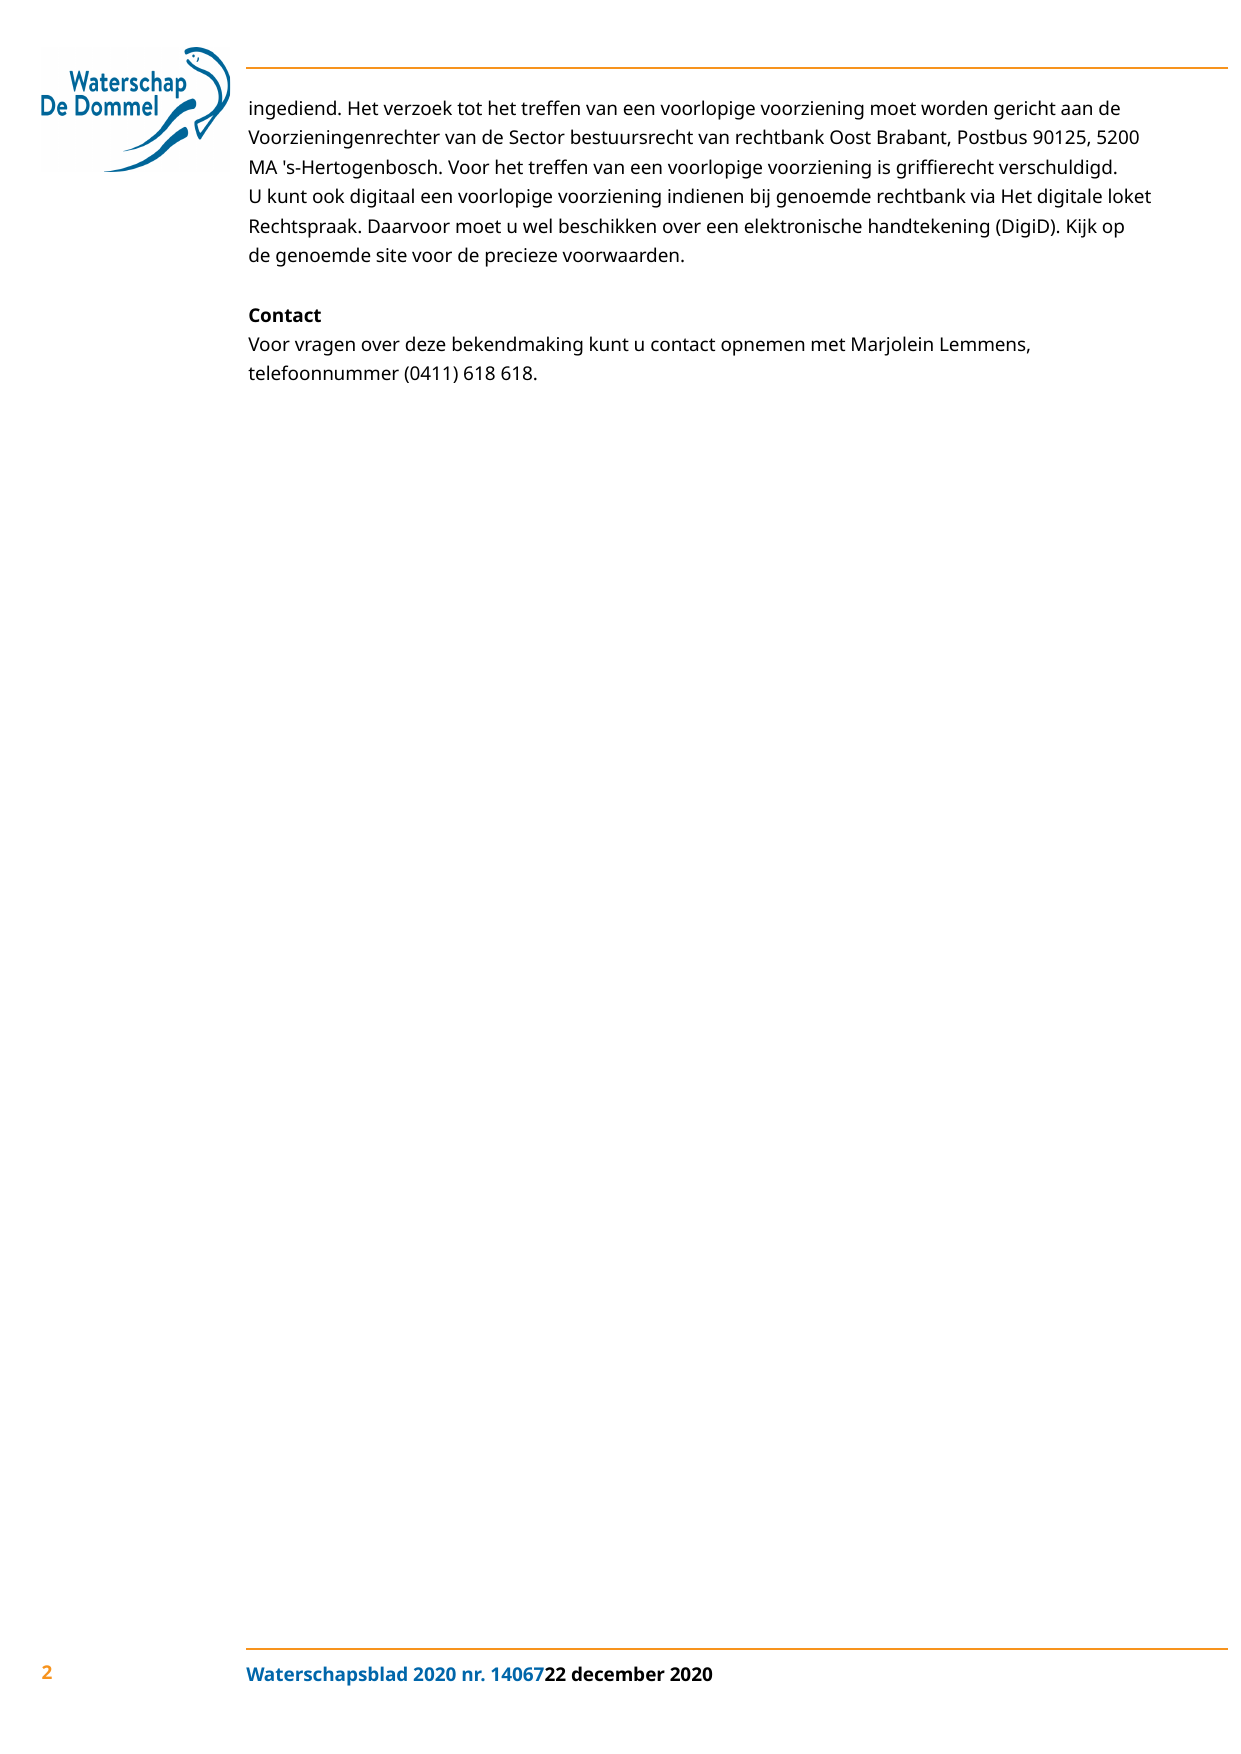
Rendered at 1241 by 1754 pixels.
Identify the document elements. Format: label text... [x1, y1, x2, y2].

picture [45, 99, 51, 111]
picture [41, 47, 231, 172]
picture [204, 47, 231, 76]
table_header ingediend. Het verzoek tot het treffen van een voorlopige voorziening moet worden gericht aan de Voorzieningenrechter van de Sector bestuursrecht van rechtbank Oost Brabant, Postbus 90125, 5200 MA 's‑Hertogenbosch. Voor het treffen van een voorlopige voorziening is griffierecht verschuldigd. U kunt ook digitaal een voorlopige voorziening indienen bij genoemde rechtbank via Het digitale loket Rechtspraak. Daarvoor moet u wel beschikken over een elektronische handtekening (DigiD). Kijk op de genoemde site voor de precieze voorwaarden. Contact Voor vragen over deze bekendmaking kunt u contact opnemen met Marjolein Lemmens, [248, 95, 1152, 357]
table_header telefoonnummer (0411) 618 618. [248, 361, 1152, 386]
picture [198, 118, 210, 131]
